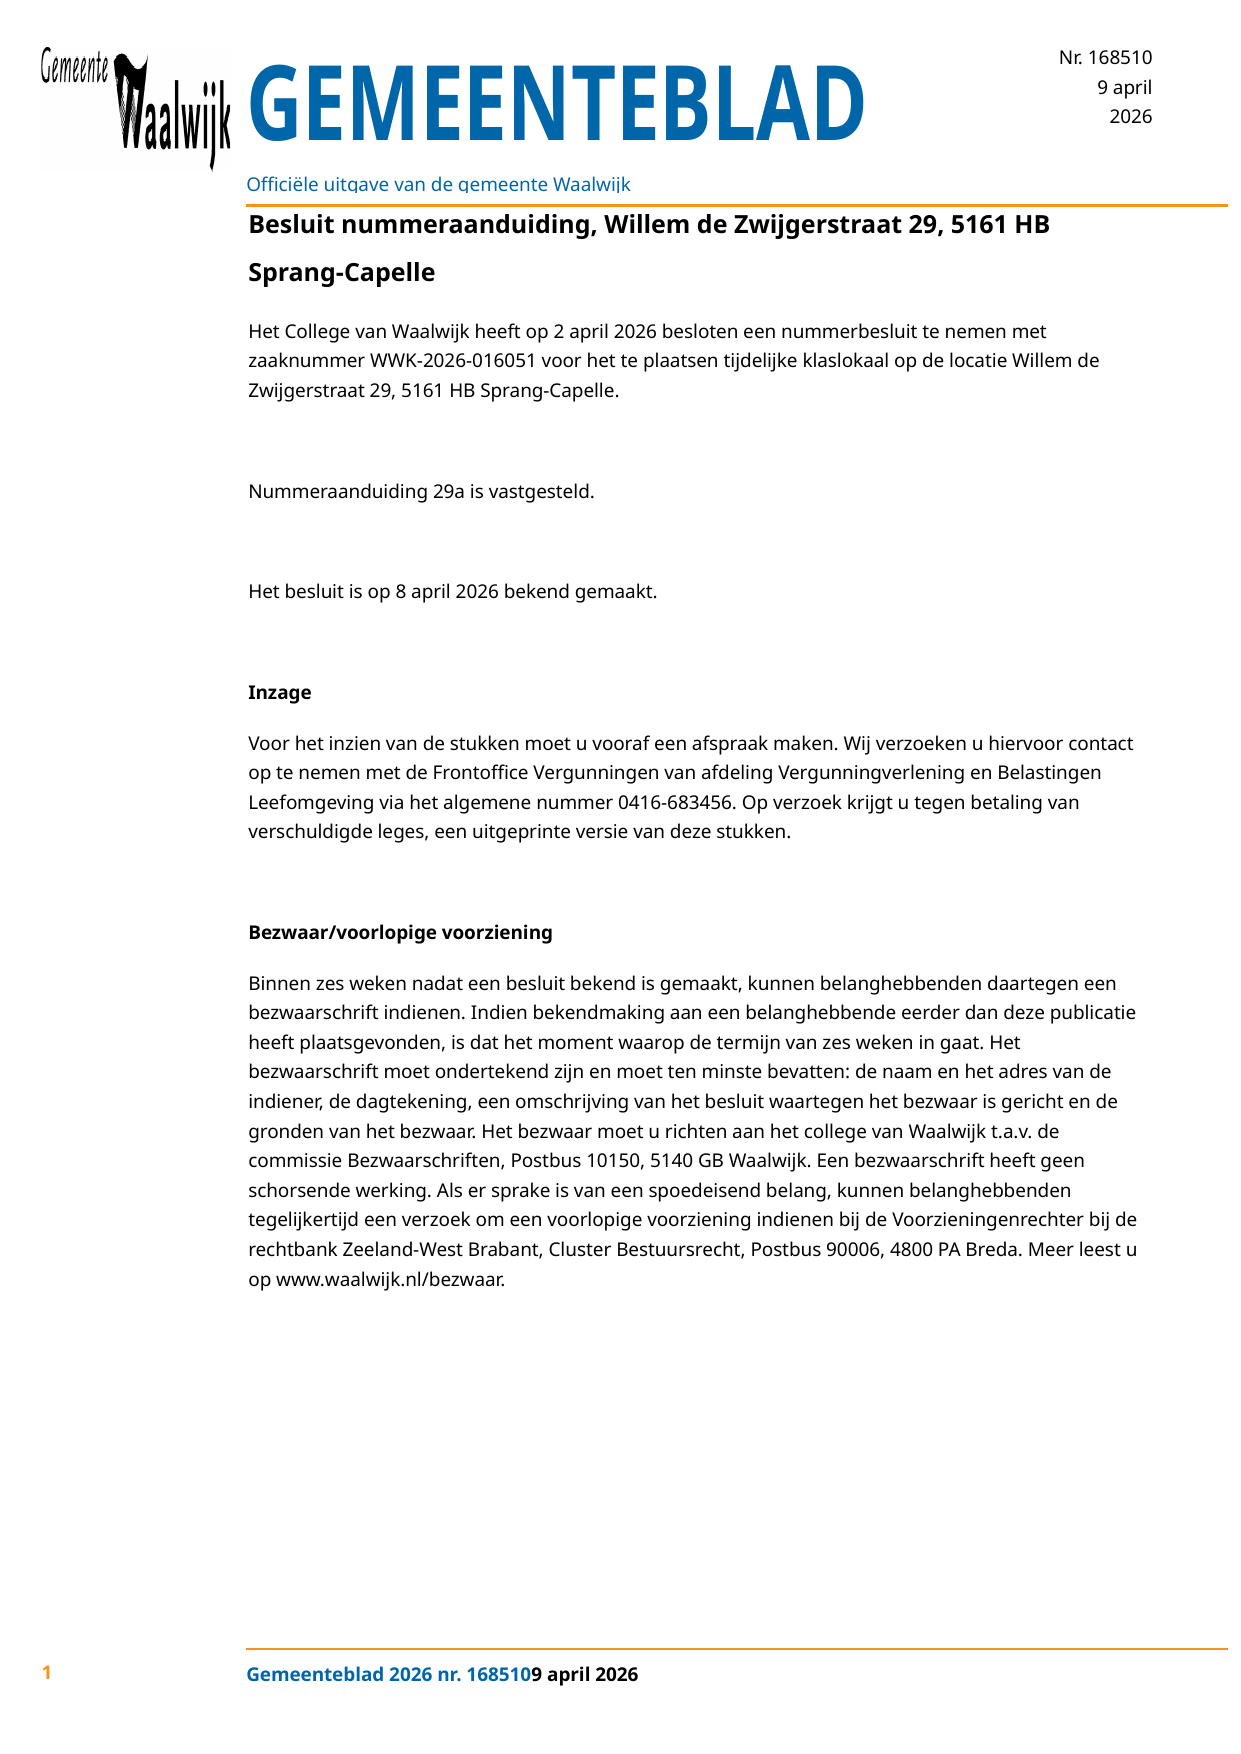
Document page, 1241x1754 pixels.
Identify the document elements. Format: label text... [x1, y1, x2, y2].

text Het College van Waalwijk heeft op 2 april 2026 besloten een nummerbesluit te nemen met zaaknummer WWK-2026-016051 voor het te plaatsen tijdelijke klaslokaal op de locatie Willem de Zwijgerstraat 29, 5161 HB Sprang-Capelle. [248, 318, 1152, 403]
text Bezwaar/voorlopige voorziening [248, 919, 1152, 945]
text Voor het inzien van de stukken moet u vooraf een afspraak maken. Wij verzoeken u hiervoor contact op te nemen met de Frontoffice Vergunningen van afdeling Vergunningverlening en Belastingen Leefomgeving via het algemene nummer 0416-683456. Op verzoek krijgt u tegen betaling van verschuldigde leges, een uitgeprinte versie van deze stukken. [248, 730, 1152, 844]
text Nummeraanduiding 29a is vastgesteld. [248, 478, 1152, 504]
text Besluit nummeraanduiding, Willem de Zwijgerstraat 29, 5161 HB Sprang-Capelle [248, 207, 1152, 288]
text Het besluit is op 8 april 2026 bekend gemaakt. [248, 579, 1152, 604]
text Binnen zes weken nadat een besluit bekend is gemaakt, kunnen belanghebbenden daartegen een bezwaarschrift indienen. Indien bekendmaking aan een belanghebbende eerder dan deze publicatie heeft plaatsgevonden, is dat het moment waarop de termijn van zes weken in gaat. Het bezwaarschrift moet ondertekend zijn en moet ten minste bevatten: de naam en het adres van de indiener, de dagtekening, een omschrijving van het besluit waartegen het bezwaar is gericht en de gronden van het bezwaar. Het bezwaar moet u richten aan het college van Waalwijk t.a.v. de commissie Bezwaarschriften, Postbus 10150, 5140 GB Waalwijk. Een bezwaarschrift heeft geen schorsende werking. Als er sprake is van een spoedeisend belang, kunnen belanghebbenden tegelijkertijd een verzoek om een voorlopige voorziening indienen bij de Voorzieningenrechter bij de rechtbank Zeeland-West Brabant, Cluster Bestuursrecht, Postbus 90006, 4800 PA Breda. Meer leest u op www.waalwijk.nl/bezwaar. [248, 970, 1152, 1292]
text Inzage [248, 679, 1152, 705]
picture [41, 47, 231, 172]
